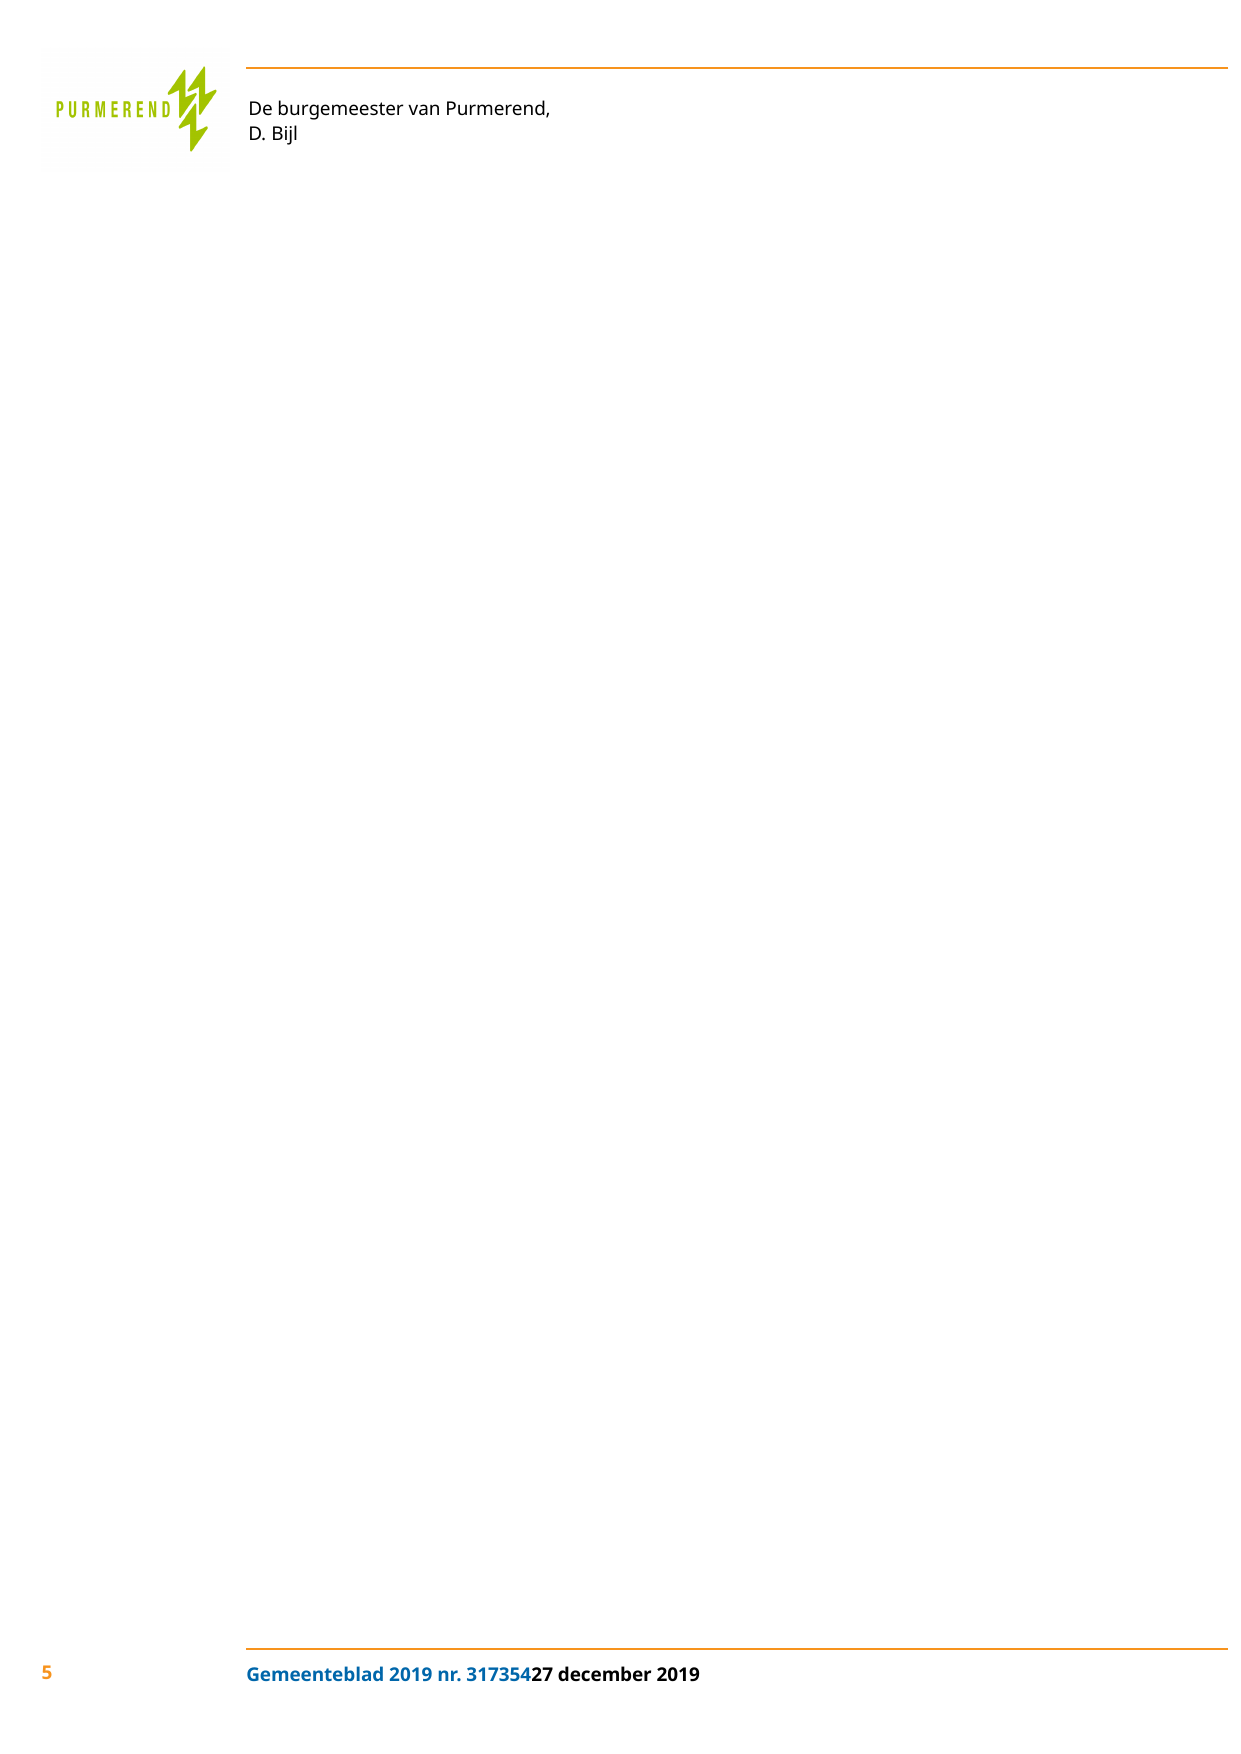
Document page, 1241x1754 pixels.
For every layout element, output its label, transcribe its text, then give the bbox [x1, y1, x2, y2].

text De burgemeester van Purmerend, [248, 95, 1152, 121]
picture [41, 47, 231, 172]
text D. Bijl [248, 121, 1152, 146]
